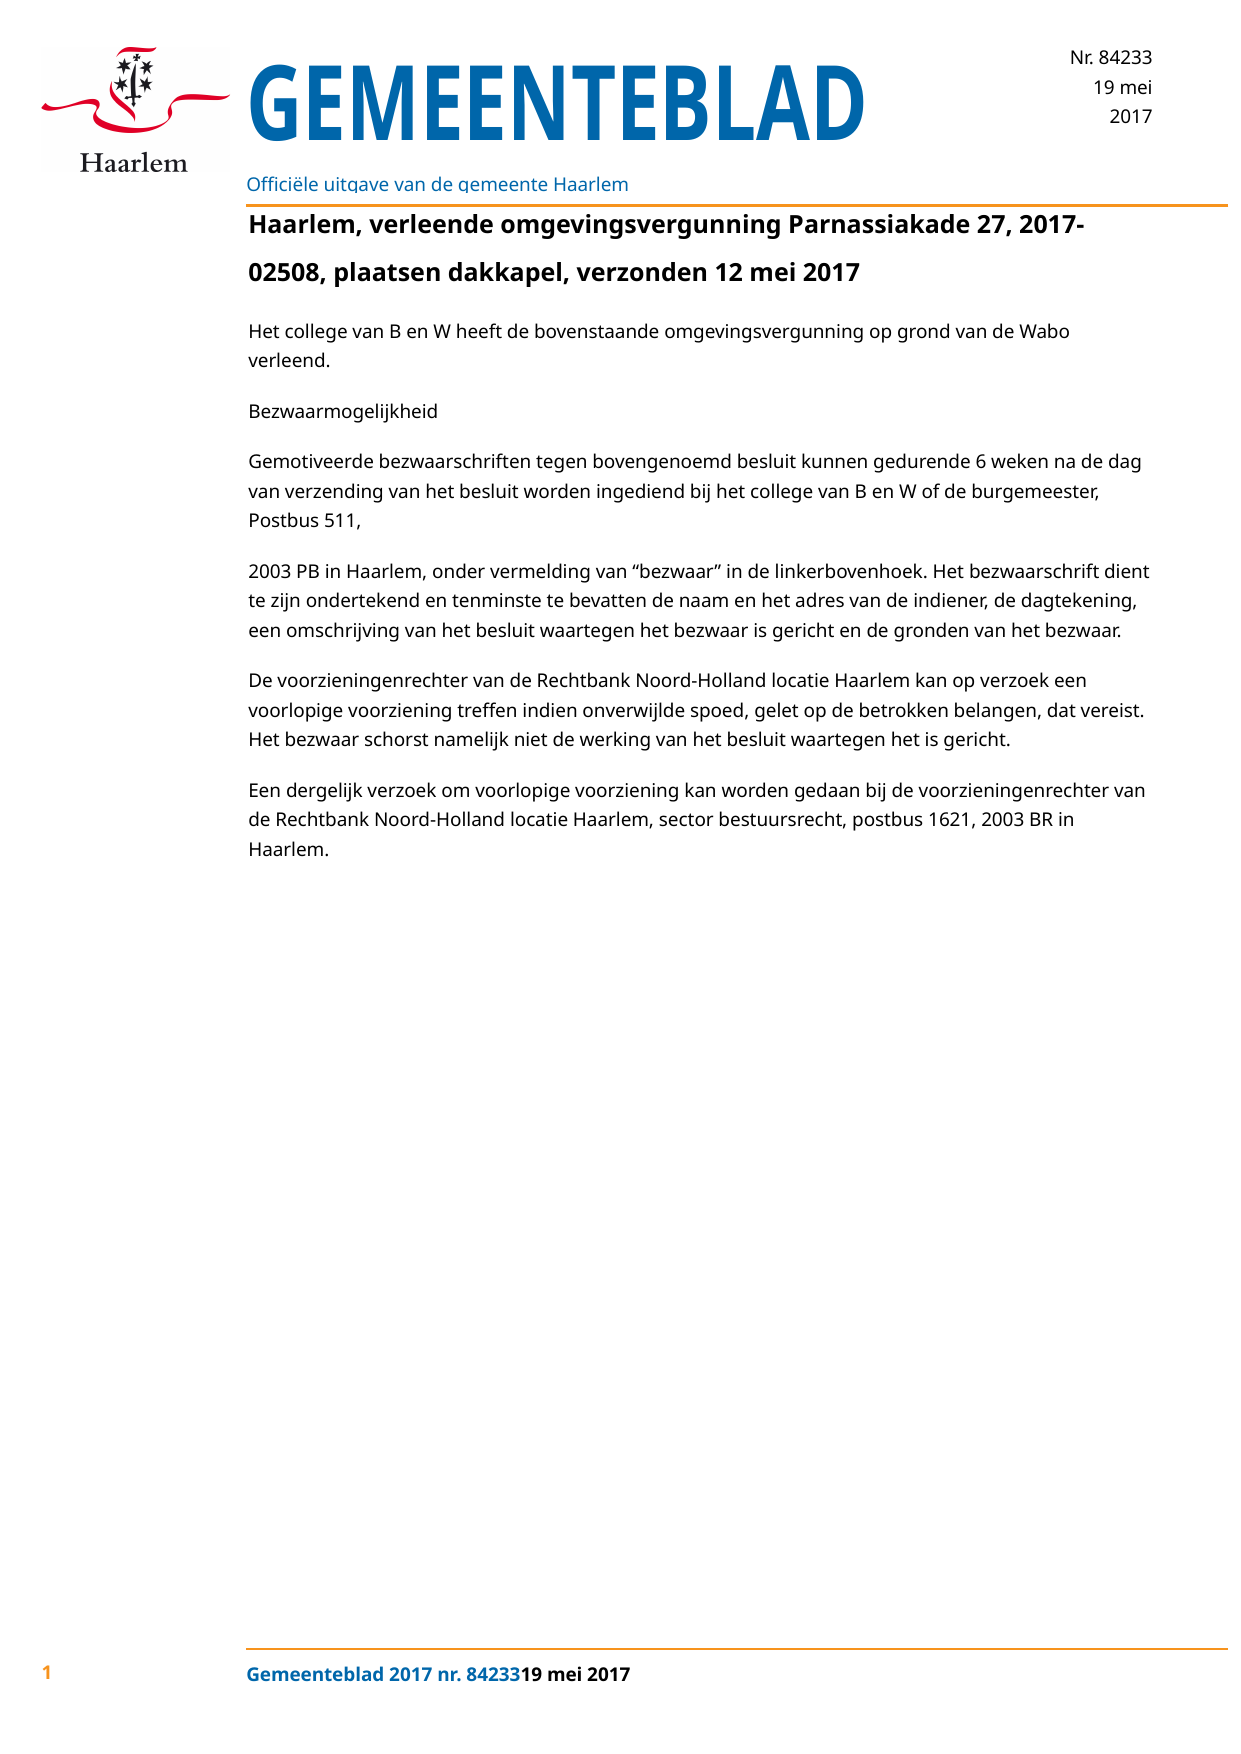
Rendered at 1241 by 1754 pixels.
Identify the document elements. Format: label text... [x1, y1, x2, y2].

text De voorzieningenrechter van de Rechtbank Noord-Holland locatie Haarlem kan op verzoek een voorlopige voorziening treffen indien onverwijlde spoed, gelet op de betrokken belangen, dat vereist. Het bezwaar schorst namelijk niet de werking van het besluit waartegen het is gericht. [248, 667, 1152, 752]
text Bezwaarmogelijkheid [248, 398, 1152, 424]
text Het college van B en W heeft de bovenstaande omgevingsvergunning op grond van de Wabo verleend. [248, 318, 1152, 373]
text Gemotiveerde bezwaarschriften tegen bovengenoemd besluit kunnen gedurende 6 weken na de dag van verzending van het besluit worden ingediend bij het college van B en W of de burgemeester, Postbus 511, [248, 448, 1152, 533]
picture [41, 47, 231, 172]
text Een dergelijk verzoek om voorlopige voorziening kan worden gedaan bij de voorzieningenrechter van de Rechtbank Noord-Holland locatie Haarlem, sector bestuursrecht, postbus 1621, 2003 BR in Haarlem. [248, 777, 1152, 862]
text 2003 PB in Haarlem, onder vermelding van “bezwaar” in de linkerbovenhoek. Het bezwaarschrift dient te zijn ondertekend en tenminste te bevatten de naam en het adres van de indiener, de dagtekening, een omschrijving van het besluit waartegen het bezwaar is gericht en de gronden van het bezwaar. [248, 558, 1152, 643]
text Haarlem, verleende omgevingsvergunning Parnassiakade 27, 2017-02508, plaatsen dakkapel, verzonden 12 mei 2017 [248, 207, 1152, 288]
